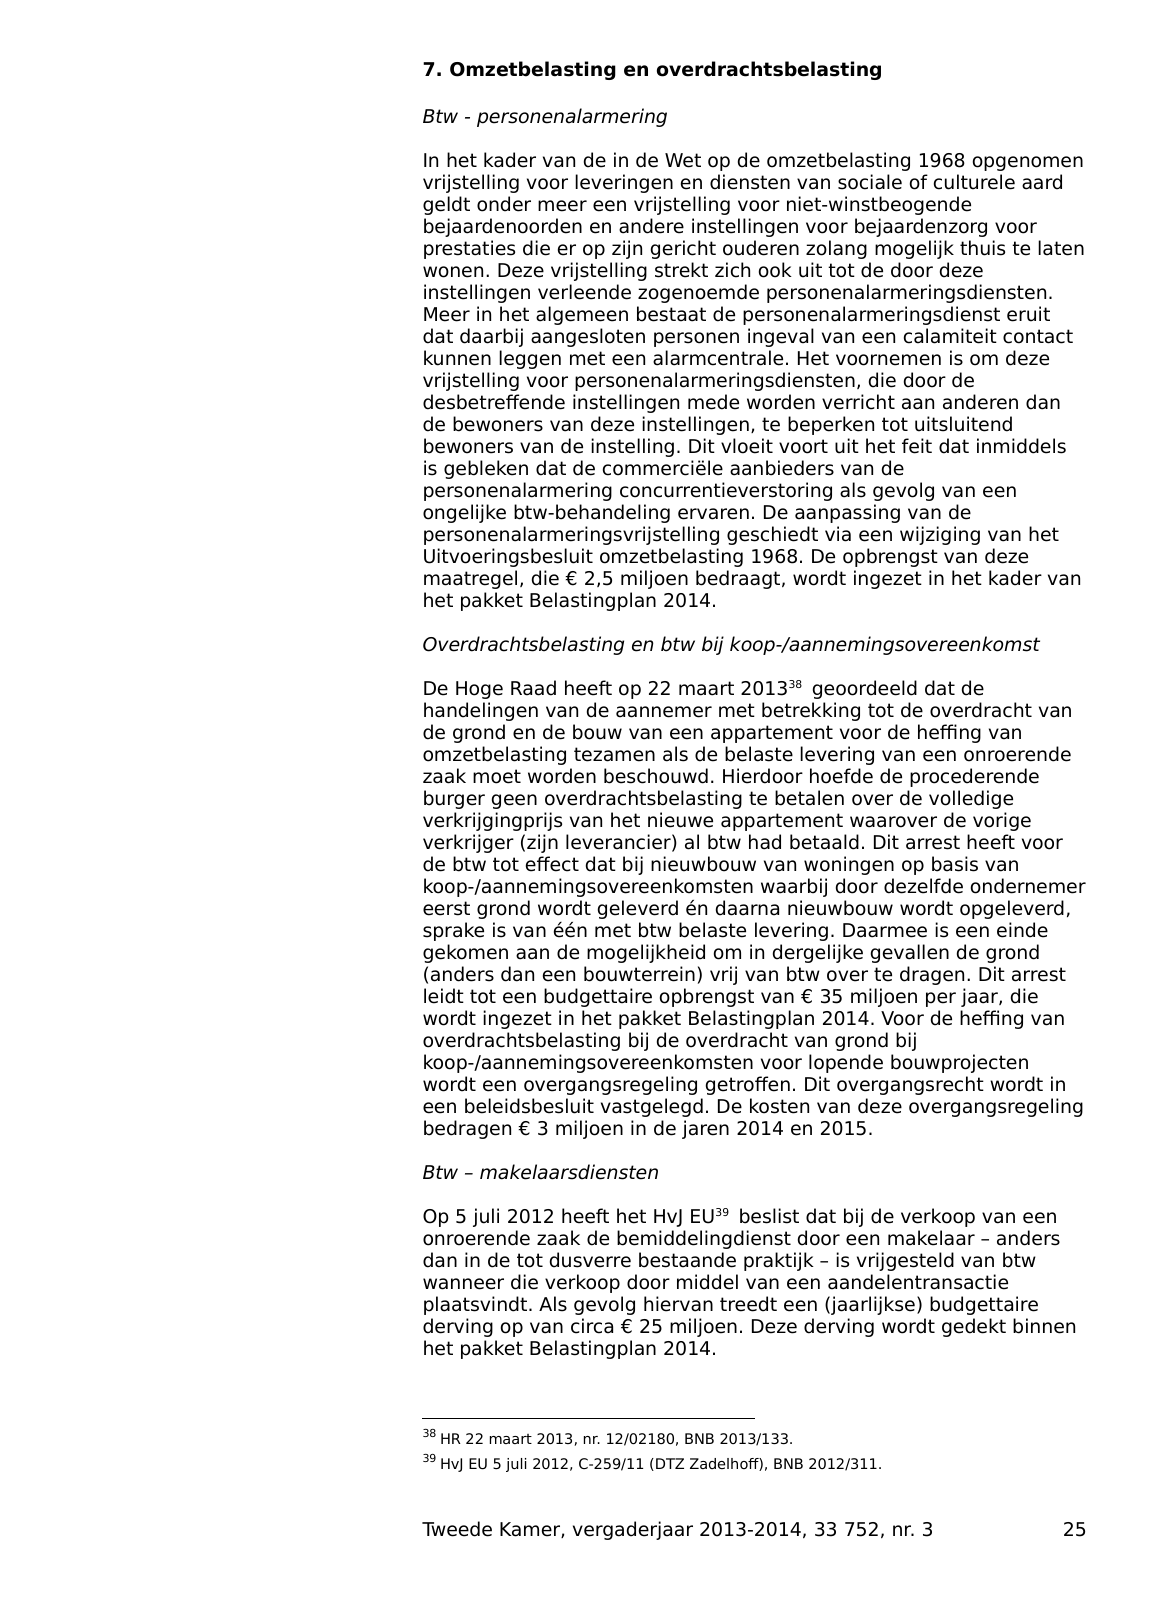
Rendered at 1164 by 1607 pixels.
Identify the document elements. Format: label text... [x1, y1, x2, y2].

text In het kader van de in de Wet op de omzetbelasting 1968 opgenomen vrijstelling voor leveringen en diensten van sociale of culturele aard geldt onder meer een vrijstelling voor niet-winstbeogende bejaardenoorden en andere instellingen voor bejaardenzorg voor prestaties die er op zijn gericht ouderen zolang mogelijk thuis te laten wonen. Deze vrijstelling strekt zich ook uit tot de door deze instellingen verleende zogenoemde personenalarmeringsdiensten. Meer in het algemeen bestaat de personenalarmeringsdienst eruit dat daarbij aangesloten personen ingeval van een calamiteit contact kunnen leggen met een alarmcentrale. Het voornemen is om deze vrijstelling voor personenalarmeringsdiensten, die door de desbetreffende instellingen mede worden verricht aan anderen dan de bewoners van deze instellingen, te beperken tot uitsluitend bewoners van de instelling. Dit vloeit voort uit het feit dat inmiddels is gebleken dat de commerciële aanbieders van de personenalarmering concurrentieverstoring als gevolg van een ongelijke btw-behandeling ervaren. De aanpassing van de personenalarmeringsvrijstelling geschiedt via een wijziging van het Uitvoeringsbesluit omzetbelasting 1968. De opbrengst van deze maatregel, die € 2,5 miljoen bedraagt, wordt ingezet in het kader van het pakket Belastingplan 2014. [422, 150, 1087, 612]
subtitle Btw – makelaarsdiensten [422, 1162, 1087, 1184]
subtitle Btw - personenalarmering [422, 106, 1087, 128]
subtitle 7. Omzetbelasting en overdrachtsbelasting [422, 59, 1087, 81]
text De Hoge Raad heeft op 22 maart 2013 geoordeeld dat de handelingen van de aannemer met betrekking tot de overdracht van de grond en de bouw van een appartement voor de heffing van omzetbelasting tezamen als de belaste levering van een onroerende zaak moet worden beschouwd. Hierdoor hoefde de procederende burger geen overdrachtsbelasting te betalen over de volledige verkrijgingprijs van het nieuwe appartement waarover de vorige verkrijger (zijn leverancier) al btw had betaald. Dit arrest heeft voor de btw tot effect dat bij nieuwbouw van woningen op basis van koop-/aannemingsovereenkomsten waarbij door dezelfde ondernemer eerst grond wordt geleverd én daarna nieuwbouw wordt opgeleverd, sprake is van één met btw belaste levering. Daarmee is een einde gekomen aan de mogelijkheid om in dergelijke gevallen de grond (anders dan een bouwterrein) vrij van btw over te dragen. Dit arrest leidt tot een budgettaire opbrengst van € 35 miljoen per jaar, die wordt ingezet in het pakket Belastingplan 2014. Voor de heffing van overdrachtsbelasting bij de overdracht van grond bij koop-/aannemingsovereenkomsten voor lopende bouwprojecten wordt een overgangsregeling getroffen. Dit overgangsrecht wordt in een beleidsbesluit vastgelegd. De kosten van deze overgangsregeling bedragen € 3 miljoen in de jaren 2014 en 2015. [422, 678, 1087, 1140]
subtitle Overdrachtsbelasting en btw bij koop-/aannemingsovereenkomst [422, 634, 1087, 656]
text HR 22 maart 2013, nr. 12/02180, BNB 2013/133. [422, 1427, 1087, 1449]
text HvJ EU 5 juli 2012, C-259/11 (DTZ Zadelhoff), BNB 2012/311. [422, 1452, 1087, 1474]
text Op 5 juli 2012 heeft het HvJ EU beslist dat bij de verkoop van een onroerende zaak de bemiddelingdienst door een makelaar – anders dan in de tot dusverre bestaande praktijk – is vrijgesteld van btw wanneer die verkoop door middel van een aandelentransactie plaatsvindt. Als gevolg hiervan treedt een (jaarlijkse) budgettaire derving op van circa € 25 miljoen. Deze derving wordt gedekt binnen het pakket Belastingplan 2014. [422, 1206, 1087, 1360]
